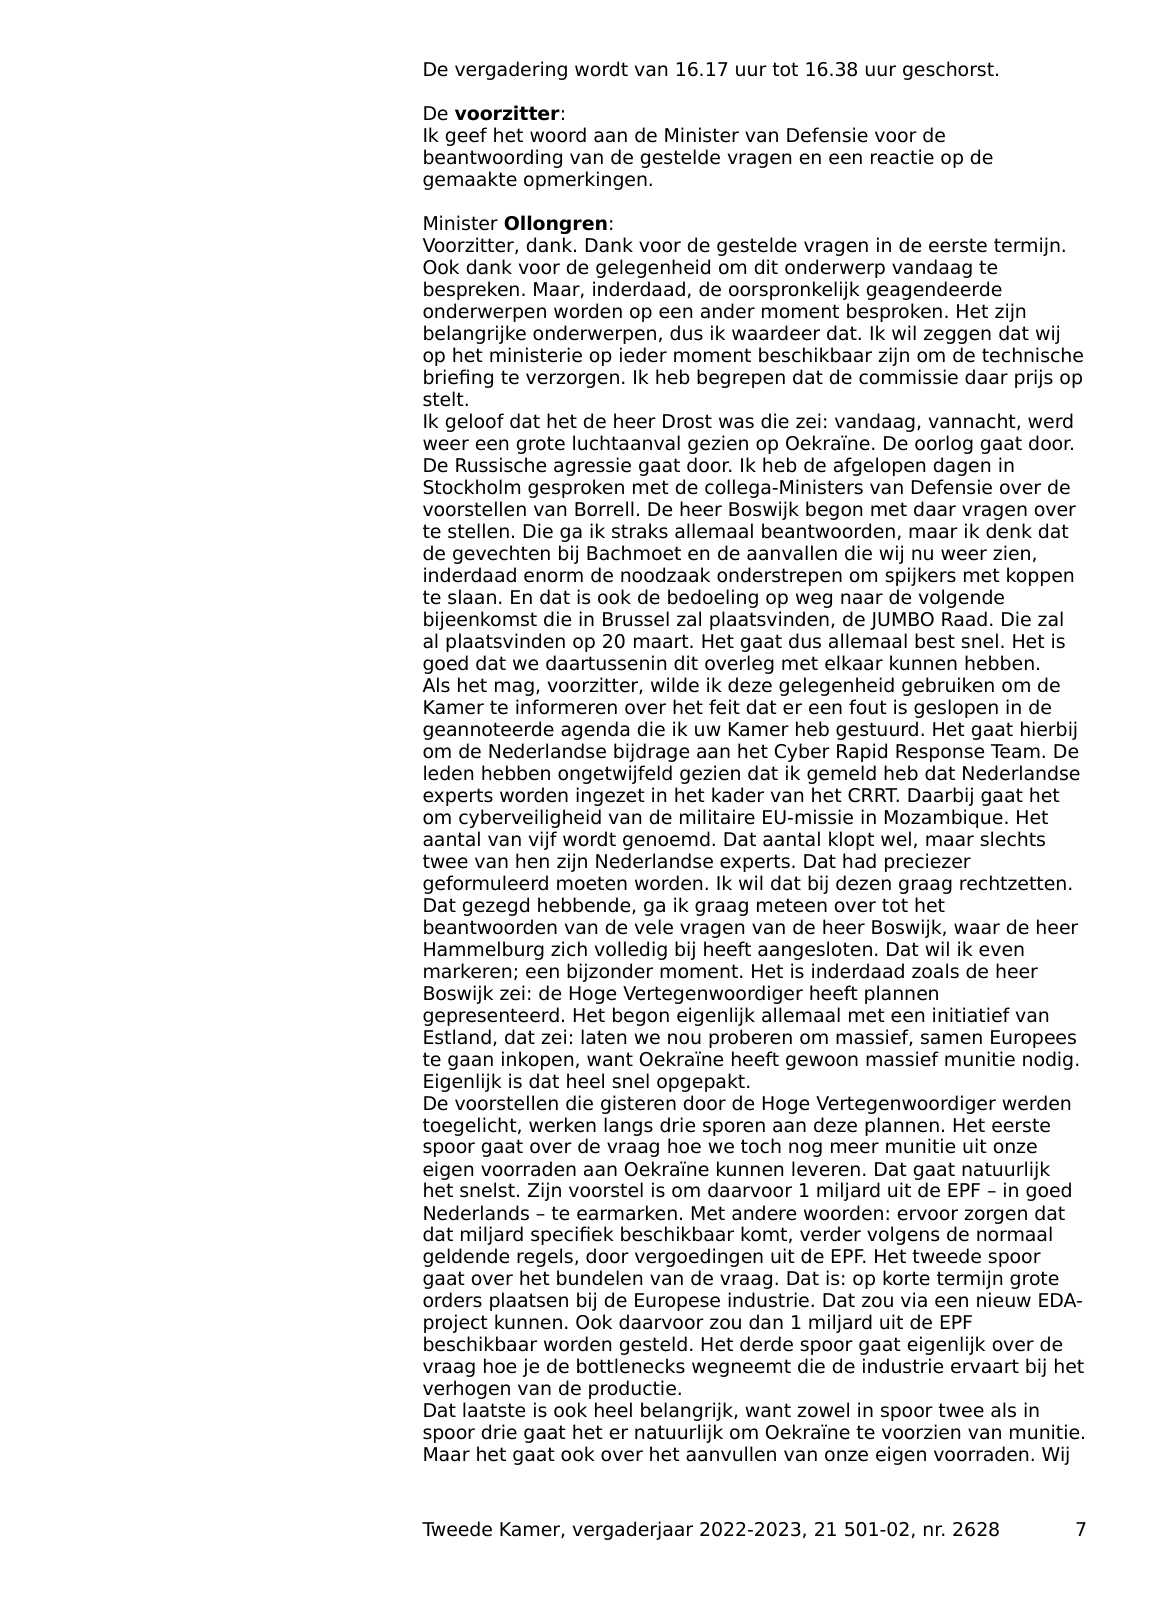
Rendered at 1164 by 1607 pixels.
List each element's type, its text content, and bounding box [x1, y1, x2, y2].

text Als het mag, voorzitter, wilde ik deze gelegenheid gebruiken om de Kamer te informeren over het feit dat er een fout is geslopen in de geannoteerde agenda die ik uw Kamer heb gestuurd. Het gaat hierbij om de Nederlandse bijdrage aan het Cyber Rapid Response Team. De leden hebben ongetwijfeld gezien dat ik gemeld heb dat Nederlandse experts worden ingezet in het kader van het CRRT. Daarbij gaat het om cyberveiligheid van de militaire EU-missie in Mozambique. Het aantal van vijf wordt genoemd. Dat aantal klopt wel, maar slechts twee van hen zijn Nederlandse experts. Dat had preciezer geformuleerd moeten worden. Ik wil dat bij dezen graag rechtzetten. [422, 675, 1087, 895]
text De voorstellen die gisteren door de Hoge Vertegenwoordiger werden toegelicht, werken langs drie sporen aan deze plannen. Het eerste spoor gaat over de vraag hoe we toch nog meer munitie uit onze eigen voorraden aan Oekraïne kunnen leveren. Dat gaat natuurlijk het snelst. Zijn voorstel is om daarvoor 1 miljard uit de EPF – in goed Nederlands – te earmarken. Met andere woorden: ervoor zorgen dat dat miljard specifiek beschikbaar komt, verder volgens de normaal geldende regels, door vergoedingen uit de EPF. Het tweede spoor gaat over het bundelen van de vraag. Dat is: op korte termijn grote orders plaatsen bij de Europese industrie. Dat zou via een nieuw EDA-project kunnen. Ook daarvoor zou dan 1 miljard uit de EPF beschikbaar worden gesteld. Het derde spoor gaat eigenlijk over de vraag hoe je de bottlenecks wegneemt die de industrie ervaart bij het verhogen van de productie. [422, 1092, 1087, 1400]
text Minister Ollongren: [422, 213, 1087, 235]
text De voorzitter: [422, 103, 1087, 125]
text Voorzitter, dank. Dank voor de gestelde vragen in de eerste termijn. Ook dank voor de gelegenheid om dit onderwerp vandaag te bespreken. Maar, inderdaad, de oorspronkelijk geagendeerde onderwerpen worden op een ander moment besproken. Het zijn belangrijke onderwerpen, dus ik waardeer dat. Ik wil zeggen dat wij op het ministerie op ieder moment beschikbaar zijn om de technische briefing te verzorgen. Ik heb begrepen dat de commissie daar prijs op stelt. [422, 235, 1087, 411]
text De vergadering wordt van 16.17 uur tot 16.38 uur geschorst. [422, 59, 1087, 81]
text Ik geef het woord aan de Minister van Defensie voor de beantwoording van de gestelde vragen en een reactie op de gemaakte opmerkingen. [422, 125, 1087, 191]
text Ik geloof dat het de heer Drost was die zei: vandaag, vannacht, werd weer een grote luchtaanval gezien op Oekraïne. De oorlog gaat door. De Russische agressie gaat door. Ik heb de afgelopen dagen in Stockholm gesproken met de collega-Ministers van Defensie over de voorstellen van Borrell. De heer Boswijk begon met daar vragen over te stellen. Die ga ik straks allemaal beantwoorden, maar ik denk dat de gevechten bij Bachmoet en de aanvallen die wij nu weer zien, inderdaad enorm de noodzaak onderstrepen om spijkers met koppen te slaan. En dat is ook de bedoeling op weg naar de volgende bijeenkomst die in Brussel zal plaatsvinden, de JUMBO Raad. Die zal al plaatsvinden op 20 maart. Het gaat dus allemaal best snel. Het is goed dat we daartussenin dit overleg met elkaar kunnen hebben. [422, 411, 1087, 675]
text Dat gezegd hebbende, ga ik graag meteen over tot het beantwoorden van de vele vragen van de heer Boswijk, waar de heer Hammelburg zich volledig bij heeft aangesloten. Dat wil ik even markeren; een bijzonder moment. Het is inderdaad zoals de heer Boswijk zei: de Hoge Vertegenwoordiger heeft plannen gepresenteerd. Het begon eigenlijk allemaal met een initiatief van Estland, dat zei: laten we nou proberen om massief, samen Europees te gaan inkopen, want Oekraïne heeft gewoon massief munitie nodig. Eigenlijk is dat heel snel opgepakt. [422, 895, 1087, 1092]
text Dat laatste is ook heel belangrijk, want zowel in spoor twee als in spoor drie gaat het er natuurlijk om Oekraïne te voorzien van munitie. Maar het gaat ook over het aanvullen van onze eigen voorraden. Wij [422, 1400, 1087, 1466]
